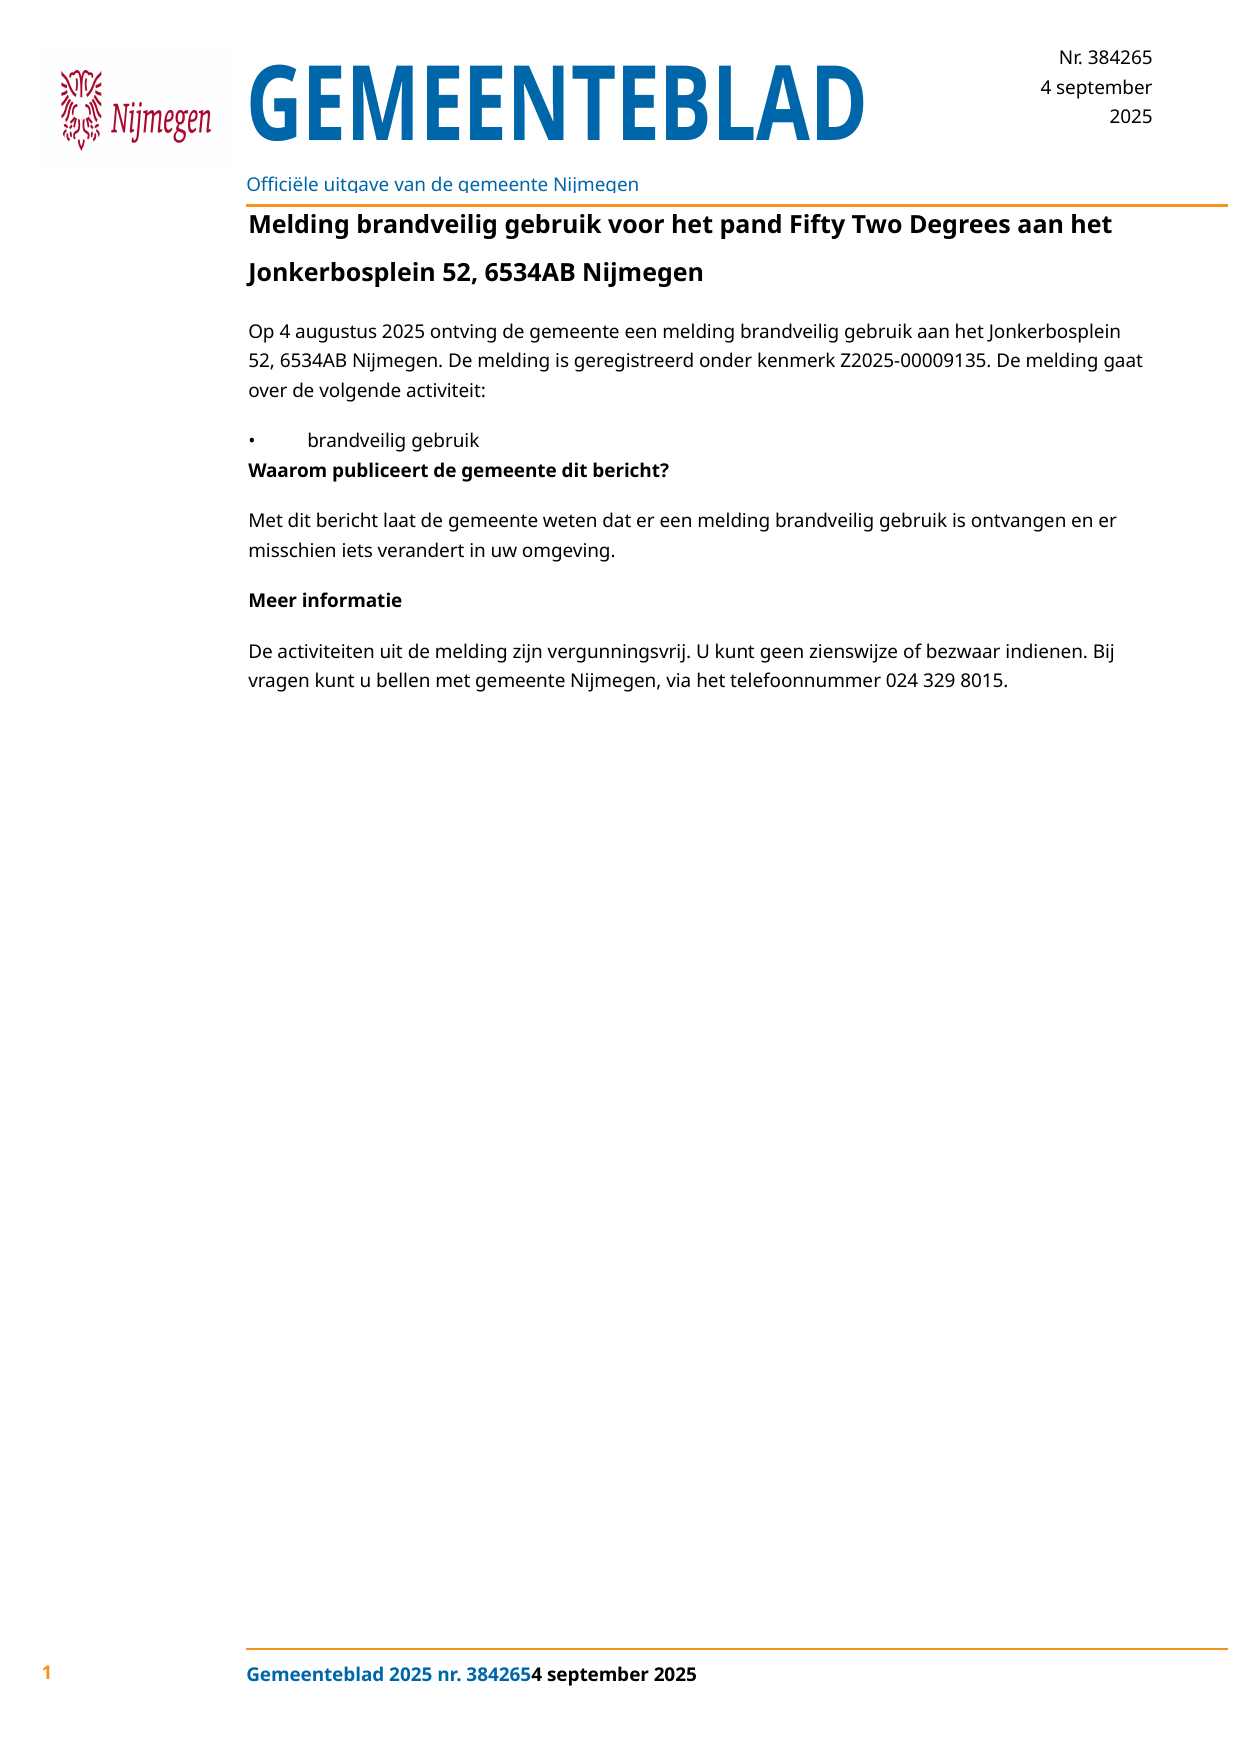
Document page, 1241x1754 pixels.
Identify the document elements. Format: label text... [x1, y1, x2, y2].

list brandveilig gebruik [248, 427, 1152, 453]
text Met dit bericht laat de gemeente weten dat er een melding brandveilig gebruik is ontvangen en er misschien iets verandert in uw omgeving. [248, 507, 1152, 563]
text Waarom publiceert de gemeente dit bericht? [248, 457, 1152, 483]
text Meer informatie [248, 587, 1152, 613]
text Melding brandveilig gebruik voor het pand Fifty Two Degrees aan het Jonkerbosplein 52, 6534AB Nijmegen [248, 207, 1152, 288]
picture [41, 47, 231, 172]
text Op 4 augustus 2025 ontving de gemeente een melding brandveilig gebruik aan het Jonkerbosplein 52, 6534AB Nijmegen. De melding is geregistreerd onder kenmerk Z2025-00009135. De melding gaat over de volgende activiteit: [248, 318, 1152, 403]
text De activiteiten uit de melding zijn vergunningsvrij. U kunt geen zienswijze of bezwaar indienen. Bij vragen kunt u bellen met gemeente Nijmegen, via het telefoonnummer 024 329 8015. [248, 638, 1152, 693]
